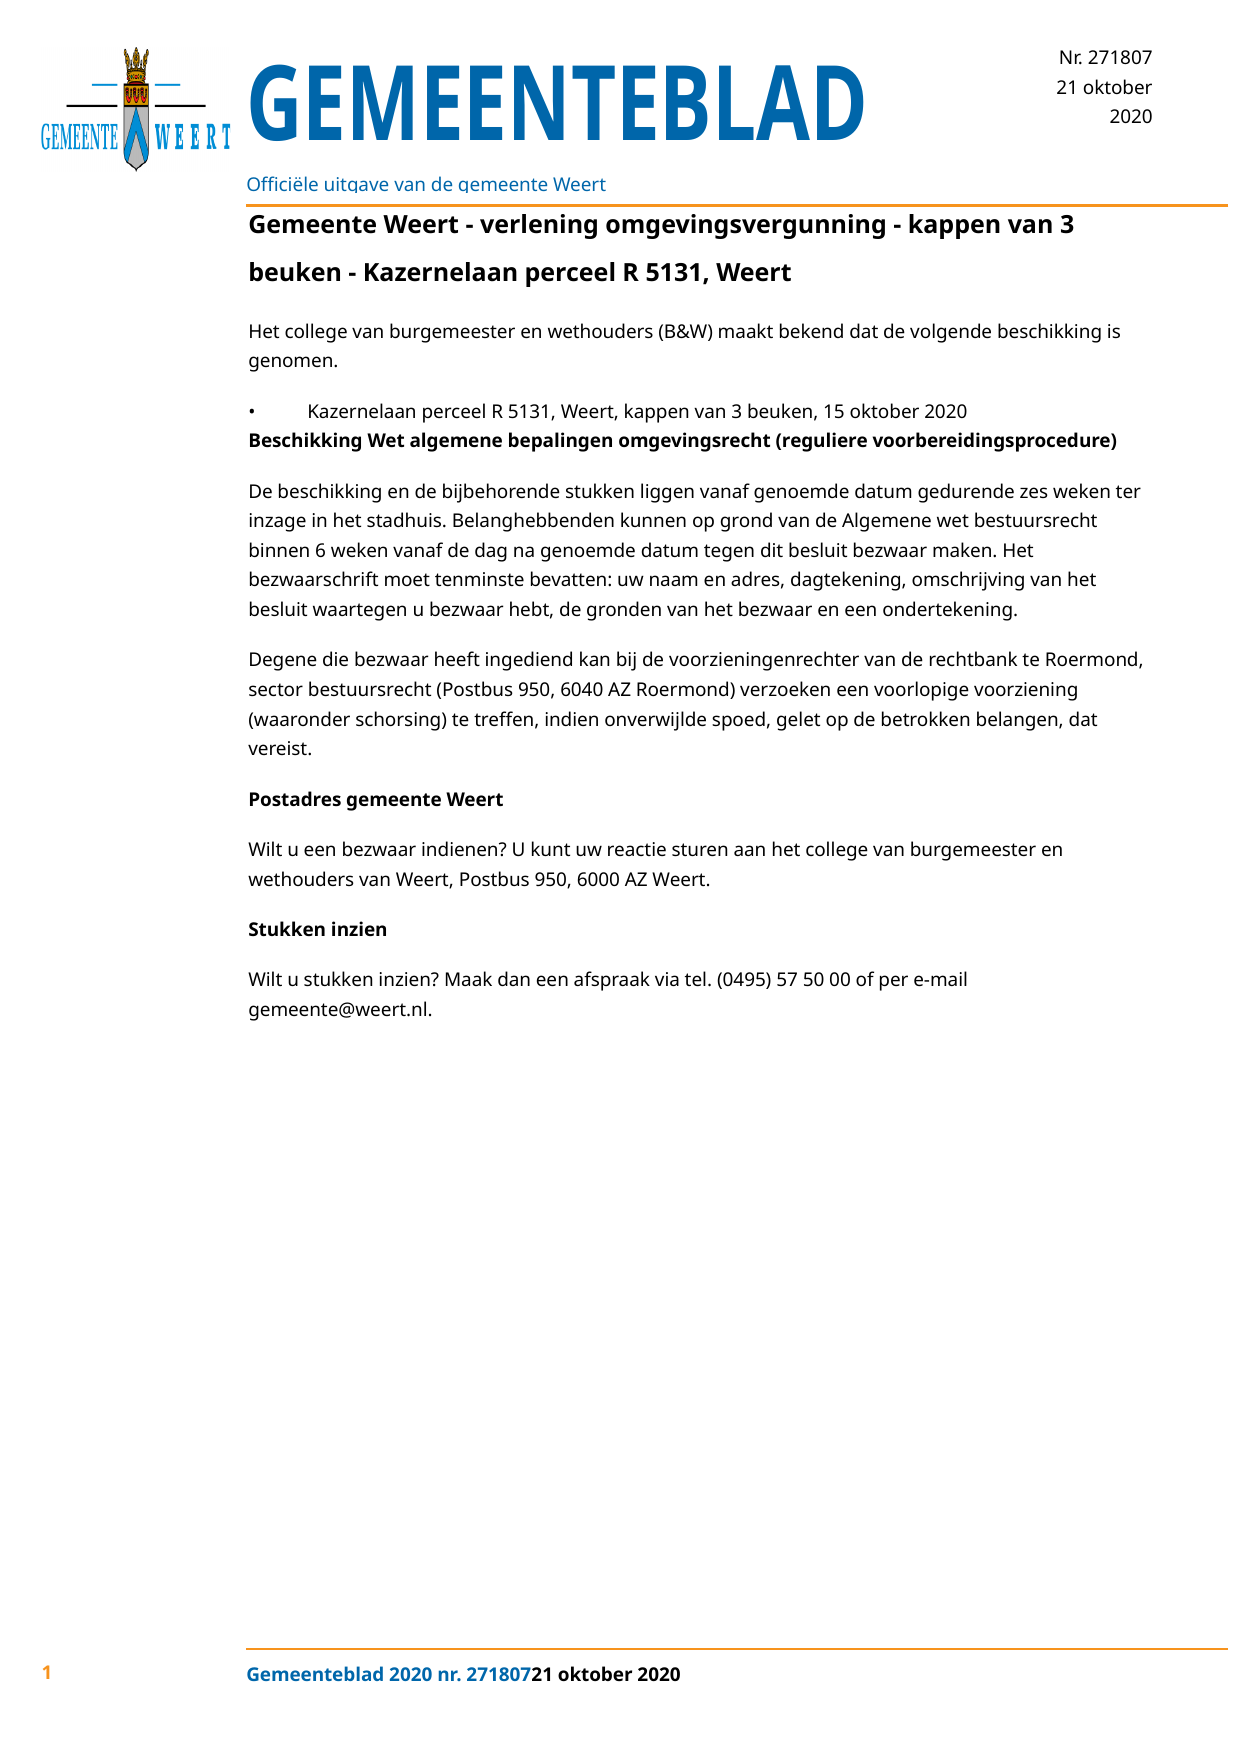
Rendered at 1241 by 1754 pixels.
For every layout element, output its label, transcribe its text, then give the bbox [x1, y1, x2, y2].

text Beschikking Wet algemene bepalingen omgevingsrecht (reguliere voorbereidingsprocedure) [248, 427, 1152, 453]
text Het college van burgemeester en wethouders (B&W) maakt bekend dat de volgende beschikking is genomen. [248, 318, 1152, 373]
text Postadres gemeente Weert [248, 786, 1152, 812]
text Degene die bezwaar heeft ingediend kan bij de voorzieningenrechter van de rechtbank te Roermond, sector bestuursrecht (Postbus 950, 6040 AZ Roermond) verzoeken een voorlopige voorziening (waaronder schorsing) te treffen, indien onverwijlde spoed, gelet op de betrokken belangen, dat vereist. [248, 647, 1152, 761]
text De beschikking en de bijbehorende stukken liggen vanaf genoemde datum gedurende zes weken ter inzage in het stadhuis. Belanghebbenden kunnen op grond van de Algemene wet bestuursrecht binnen 6 weken vanaf de dag na genoemde datum tegen dit besluit bezwaar maken. Het bezwaarschrift moet tenminste bevatten: uw naam en adres, dagtekening, omschrijving van het besluit waartegen u bezwaar hebt, de gronden van het bezwaar en een ondertekening. [248, 478, 1152, 622]
text Gemeente Weert - verlening omgevingsvergunning - kappen van 3 beuken - Kazernelaan perceel R 5131, Weert [248, 207, 1152, 288]
text Stukken inzien [248, 916, 1152, 942]
list Kazernelaan perceel R 5131, Weert, kappen van 3 beuken, 15 oktober 2020 [248, 398, 1152, 424]
text Wilt u stukken inzien? Maak dan een afspraak via tel. (0495) 57 50 00 of per e-mail gemeente@weert.nl. [248, 967, 1152, 1022]
text Wilt u een bezwaar indienen? U kunt uw reactie sturen aan het college van burgemeester en wethouders van Weert, Postbus 950, 6000 AZ Weert. [248, 836, 1152, 892]
picture [41, 47, 231, 172]
